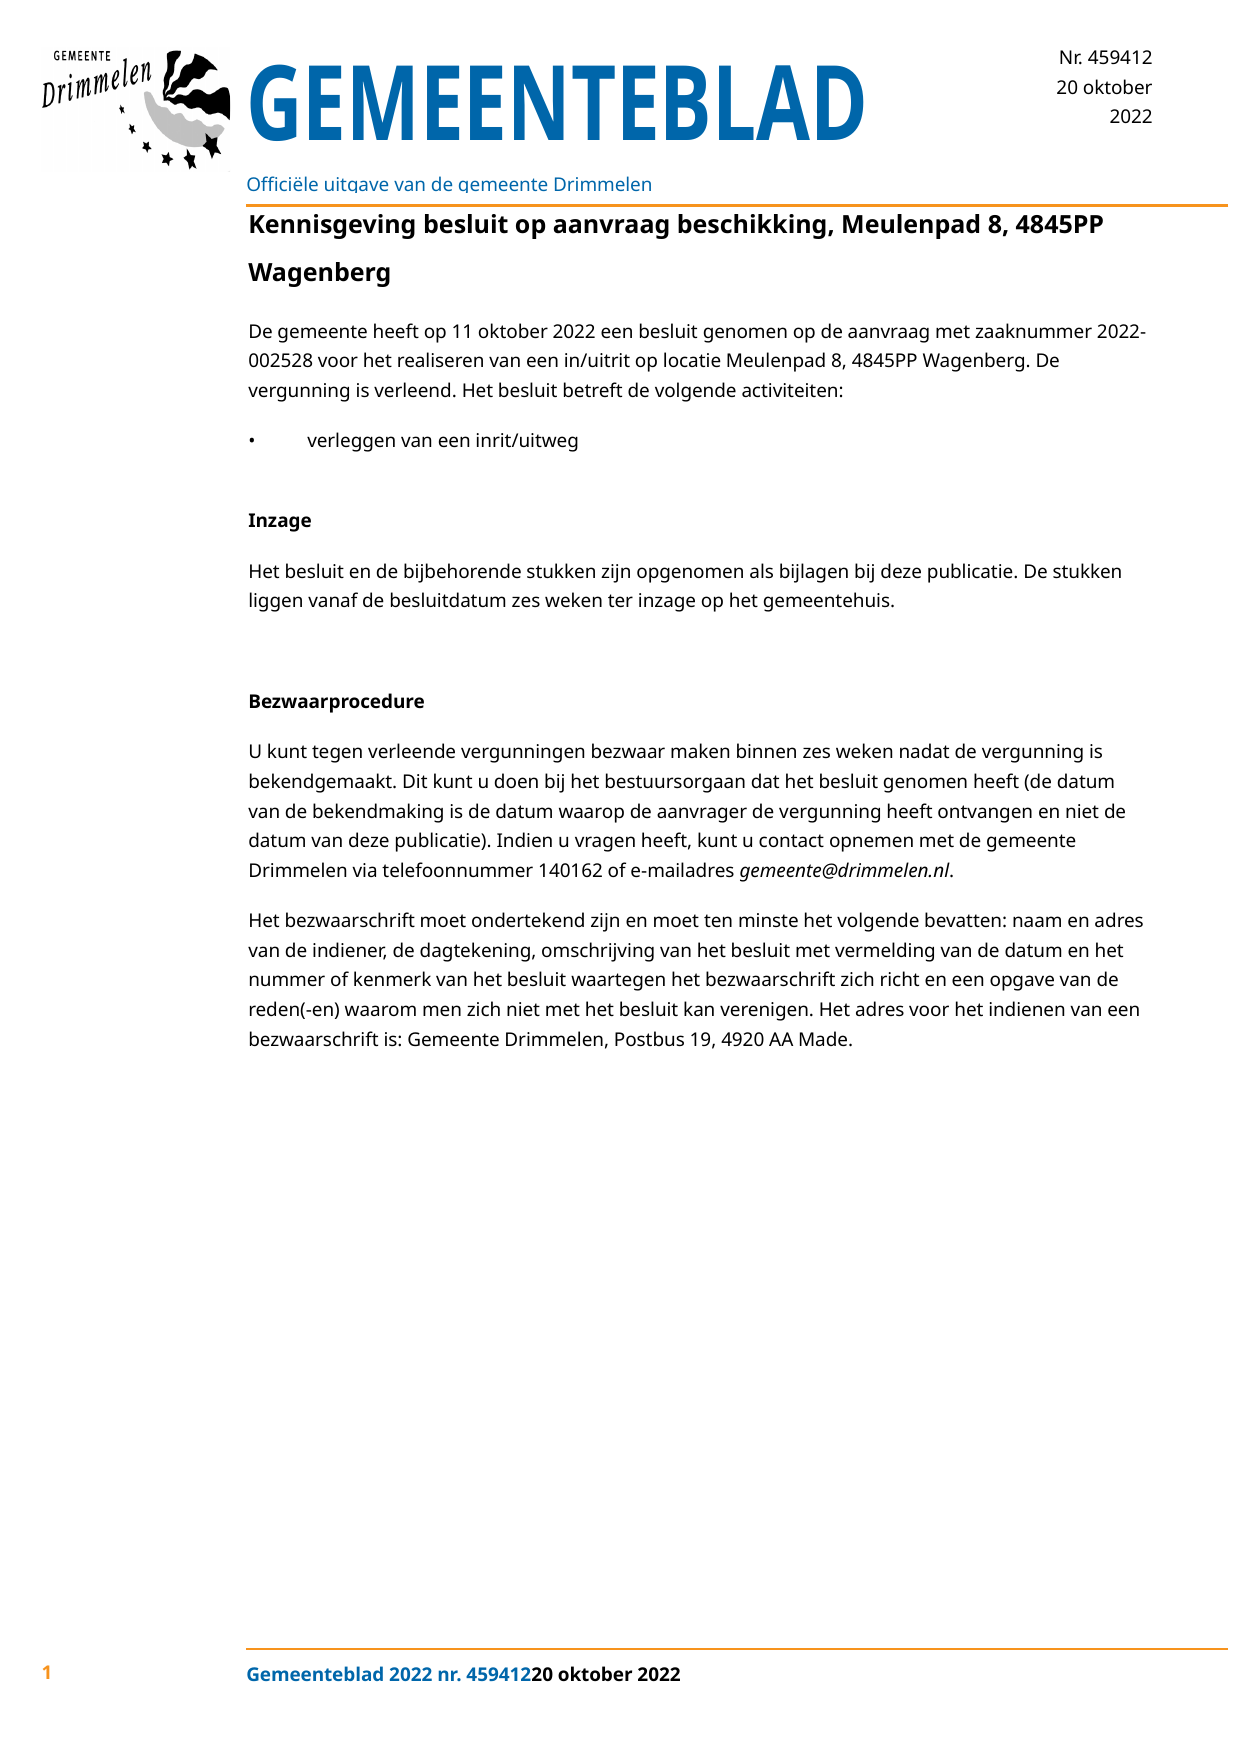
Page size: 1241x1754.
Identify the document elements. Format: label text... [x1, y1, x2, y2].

list verleggen van een inrit/uitweg [248, 427, 1152, 453]
text Inzage [248, 507, 1152, 533]
picture [41, 47, 231, 172]
text Het besluit en de bijbehorende stukken zijn opgenomen als bijlagen bij deze publicatie. De stukken liggen vanaf de besluitdatum zes weken ter inzage op het gemeentehuis. [248, 558, 1152, 613]
text Kennisgeving besluit op aanvraag beschikking, Meulenpad 8, 4845PP Wagenberg [248, 207, 1152, 288]
text U kunt tegen verleende vergunningen bezwaar maken binnen zes weken nadat de vergunning is bekendgemaakt. Dit kunt u doen bij het bestuursorgaan dat het besluit genomen heeft (de datum van de bekendmaking is de datum waarop de aanvrager de vergunning heeft ontvangen en niet de datum van deze publicatie). Indien u vragen heeft, kunt u contact opnemen met de gemeente Drimmelen via telefoonnummer 140162 of e-mailadres gemeente@drimmelen.nl. [248, 739, 1152, 883]
text De gemeente heeft op 11 oktober 2022 een besluit genomen op de aanvraag met zaaknummer 2022-002528 voor het realiseren van een in/uitrit op locatie Meulenpad 8, 4845PP Wagenberg. De vergunning is verleend. Het besluit betreft de volgende activiteiten: [248, 318, 1152, 403]
text Het bezwaarschrift moet ondertekend zijn en moet ten minste het volgende bevatten: naam en adres van de indiener, de dagtekening, omschrijving van het besluit met vermelding van de datum en het nummer of kenmerk van het besluit waartegen het bezwaarschrift zich richt en een opgave van de reden(-en) waarom men zich niet met het besluit kan verenigen. Het adres voor het indienen van een bezwaarschrift is: Gemeente Drimmelen, Postbus 19, 4920 AA Made. [248, 907, 1152, 1052]
text Bezwaarprocedure [248, 688, 1152, 714]
